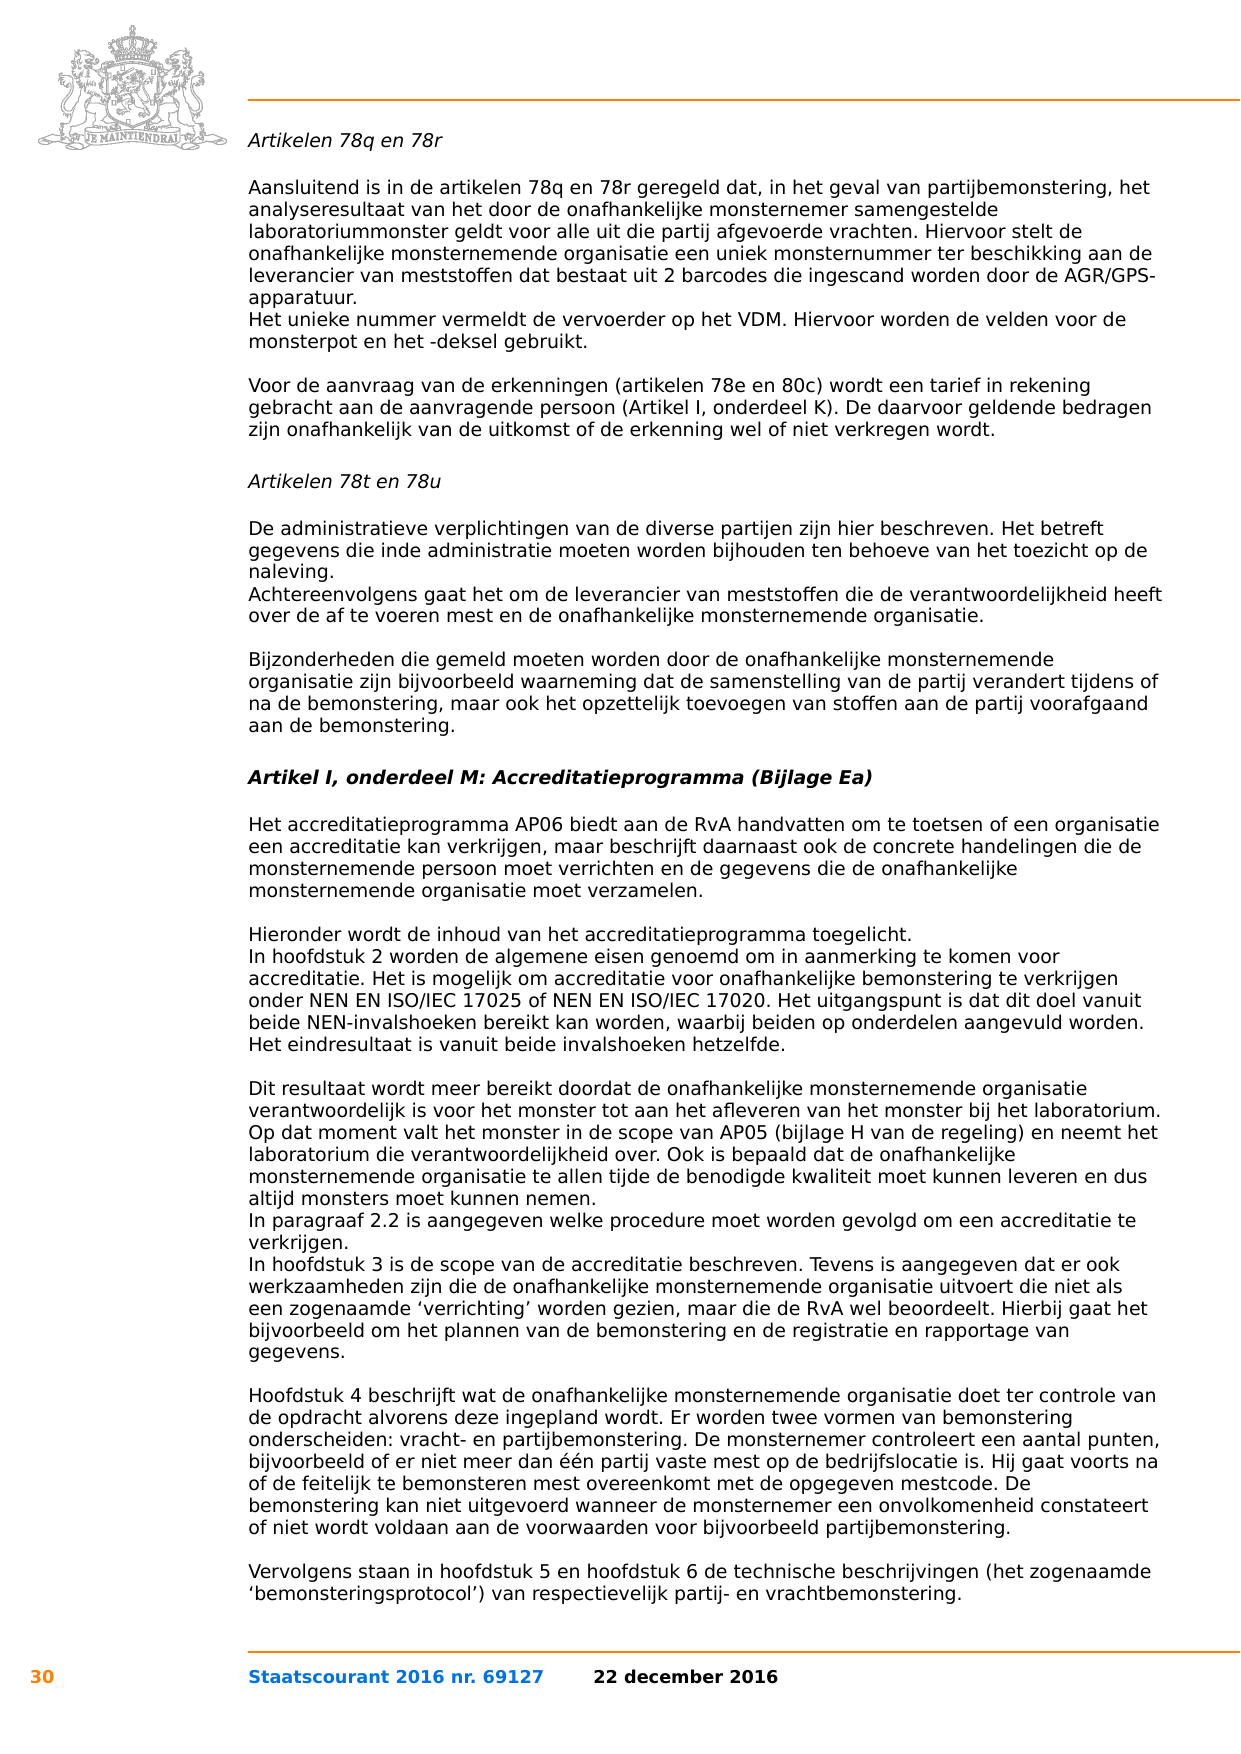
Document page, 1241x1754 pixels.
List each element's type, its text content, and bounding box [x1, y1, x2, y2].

text Aansluitend is in de artikelen 78q en 78r geregeld dat, in het geval van partijbemonstering, het analyseresultaat van het door de onafhankelijke monsternemer samengestelde laboratoriummonster geldt voor alle uit die partij afgevoerde vrachten. Hiervoor stelt de onafhankelijke monsternemende organisatie een uniek monsternummer ter beschikking aan de leverancier van meststoffen dat bestaat uit 2 barcodes die ingescand worden door de AGR/GPS-apparatuur. [248, 177, 1163, 309]
text De administratieve verplichtingen van de diverse partijen zijn hier beschreven. Het betreft gegevens die inde administratie moeten worden bijhouden ten behoeve van het toezicht op de naleving. [248, 517, 1163, 583]
text Dit resultaat wordt meer bereikt doordat de onafhankelijke monsternemende organisatie verantwoordelijk is voor het monster tot aan het afleveren van het monster bij het laboratorium. Op dat moment valt het monster in de scope van AP05 (bijlage H van de regeling) en neemt het laboratorium die verantwoordelijkheid over. Ook is bepaald dat de onafhankelijke monsternemende organisatie te allen tijde de benodigde kwaliteit moet kunnen leveren en dus altijd monsters moet kunnen nemen. [248, 1078, 1163, 1209]
text Het unieke nummer vermeldt de vervoerder op het VDM. Hiervoor worden de velden voor de monsterpot en het -deksel gebruikt. [248, 309, 1163, 353]
text In paragraaf 2.2 is aangegeven welke procedure moet worden gevolgd om een accreditatie te verkrijgen. [248, 1209, 1163, 1253]
text In hoofdstuk 2 worden de algemene eisen genoemd om in aanmerking te komen voor accreditatie. Het is mogelijk om accreditatie voor onafhankelijke bemonstering te verkrijgen onder NEN EN ISO/IEC 17025 of NEN EN ISO/IEC 17020. Het uitgangspunt is dat dit doel vanuit beide NEN-invalshoeken bereikt kan worden, waarbij beiden op onderdelen aangevuld worden. Het eindresultaat is vanuit beide invalshoeken hetzelfde. [248, 946, 1163, 1056]
subtitle Artikel I, onderdeel M: Accreditatieprogramma (Bijlage Ea) [248, 767, 1163, 789]
subtitle Artikelen 78q en 78r [248, 130, 1163, 152]
text Het accreditatieprogramma AP06 biedt aan de RvA handvatten om te toetsen of een organisatie een accreditatie kan verkrijgen, maar beschrijft daarnaast ook de concrete handelingen die de monsternemende persoon moet verrichten en de gegevens die de onafhankelijke monsternemende organisatie moet verzamelen. [248, 814, 1163, 902]
picture [38, 25, 227, 150]
text Hoofdstuk 4 beschrijft wat de onafhankelijke monsternemende organisatie doet ter controle van de opdracht alvorens deze ingepland wordt. Er worden twee vormen van bemonstering onderscheiden: vracht- en partijbemonstering. De monsternemer controleert een aantal punten, bijvoorbeeld of er niet meer dan één partij vaste mest op de bedrijfslocatie is. Hij gaat voorts na of de feitelijk te bemonsteren mest overeenkomt met de opgegeven mestcode. De bemonstering kan niet uitgevoerd wanneer de monsternemer een onvolkomenheid constateert of niet wordt voldaan aan de voorwaarden voor bijvoorbeeld partijbemonstering. [248, 1385, 1163, 1539]
text In hoofdstuk 3 is de scope van de accreditatie beschreven. Tevens is aangegeven dat er ook werkzaamheden zijn die de onafhankelijke monsternemende organisatie uitvoert die niet als een zogenaamde ‘verrichting’ worden gezien, maar die de RvA wel beoordeelt. Hierbij gaat het bijvoorbeeld om het plannen van de bemonstering en de registratie en rapportage van gegevens. [248, 1253, 1163, 1363]
text Achtereenvolgens gaat het om de leverancier van meststoffen die de verantwoordelijkheid heeft over de af te voeren mest en de onafhankelijke monsternemende organisatie. [248, 583, 1163, 627]
text Hieronder wordt de inhoud van het accreditatieprogramma toegelicht. [248, 924, 1163, 946]
text Bijzonderheden die gemeld moeten worden door de onafhankelijke monsternemende organisatie zijn bijvoorbeeld waarneming dat de samenstelling van de partij verandert tijdens of na de bemonstering, maar ook het opzettelijk toevoegen van stoffen aan de partij voorafgaand aan de bemonstering. [248, 649, 1163, 737]
text Voor de aanvraag van de erkenningen (artikelen 78e en 80c) wordt een tarief in rekening gebracht aan de aanvragende persoon (Artikel I, onderdeel K). De daarvoor geldende bedragen zijn onafhankelijk van de uitkomst of de erkenning wel of niet verkregen wordt. [248, 374, 1163, 441]
subtitle Artikelen 78t en 78u [248, 471, 1163, 492]
text Vervolgens staan in hoofdstuk 5 en hoofdstuk 6 de technische beschrijvingen (het zogenaamde ‘bemonsteringsprotocol’) van respectievelijk partij- en vrachtbemonstering. [248, 1561, 1163, 1605]
